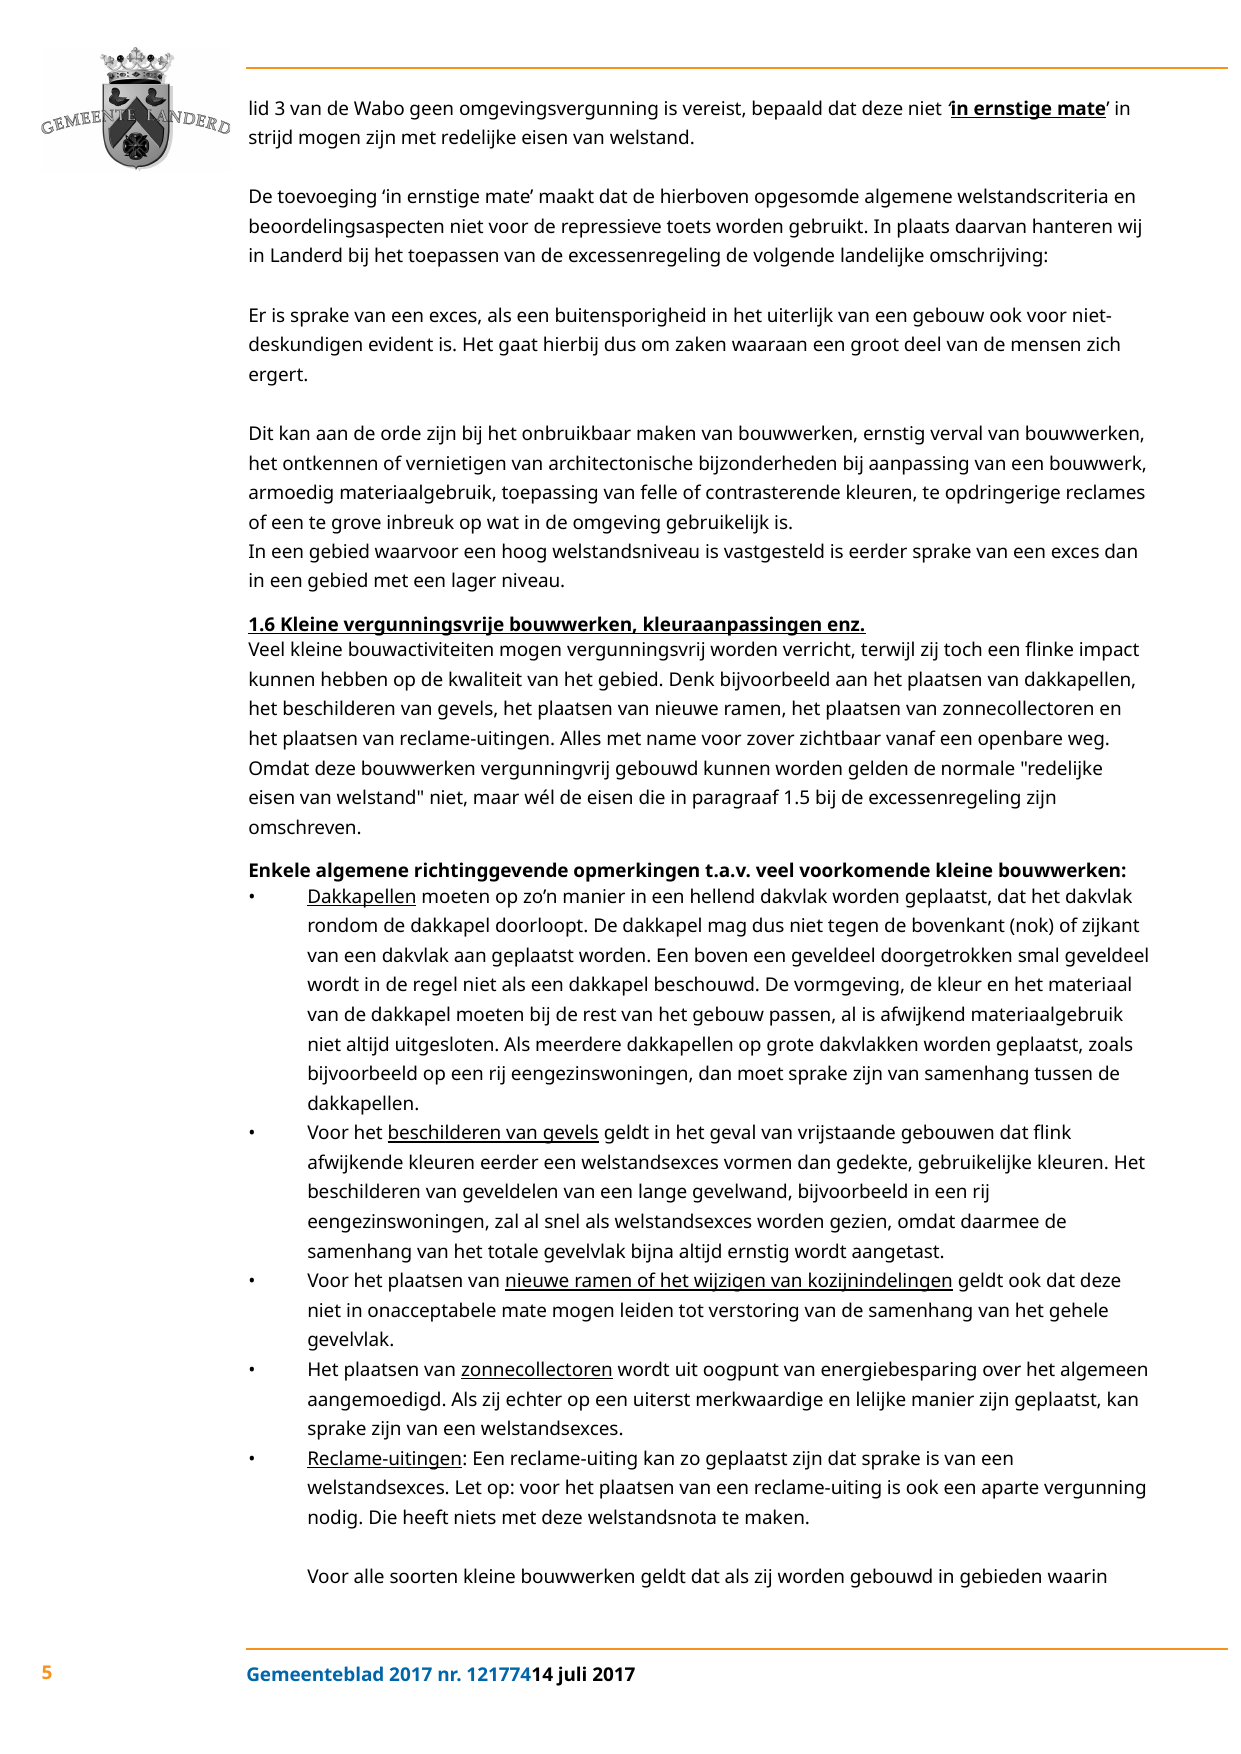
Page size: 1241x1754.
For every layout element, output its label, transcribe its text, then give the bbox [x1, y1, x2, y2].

list Voor het plaatsen van nieuwe ramen of het wijzigen van kozijnindelingen geldt ook dat deze niet in onacceptabele mate mogen leiden tot verstoring van de samenhang van het gehele gevelvlak. [248, 1267, 1152, 1352]
text lid 3 van de Wabo geen omgevingsvergunning is vereist, bepaald dat deze niet ‘in ernstige mate’ in strijd mogen zijn met redelijke eisen van welstand. [248, 95, 1152, 150]
picture [41, 47, 231, 172]
text Enkele algemene richtinggevende opmerkingen t.a.v. veel voorkomende kleine bouwwerken: [248, 857, 1152, 883]
list Reclame-uitingen: Een reclame-uiting kan zo geplaatst zijn dat sprake is van een welstandsexces. Let op: voor het plaatsen van een reclame-uiting is ook een aparte vergunning nodig. Die heeft niets met deze welstandsnota te maken. [248, 1445, 1152, 1530]
table_header Er is sprake van een exces, als een buitensporigheid in het uiterlijk van een gebouw ook voor niet-deskundigen evident is. Het gaat hierbij dus om zaken waaraan een groot deel van de mensen zich ergert. Dit kan aan de orde zijn bij het onbruikbaar maken van bouwwerken, ernstig verval van bouwwerken, het ontkennen of vernietigen van architectonische bijzonderheden bij aanpassing van een bouwwerk, armoedig materiaalgebruik, toepassing van felle of contrasterende kleuren, te opdringerige reclames of een te grove inbreuk op wat in de omgeving gebruikelijk is. [248, 302, 1152, 535]
list Voor alle soorten kleine bouwwerken geldt dat als zij worden gebouwd in gebieden waarin [248, 1563, 1152, 1589]
text 1.6 Kleine vergunningsvrije bouwwerken, kleuraanpassingen enz. [248, 611, 1152, 636]
list Dakkapellen moeten op zo’n manier in een hellend dakvlak worden geplaatst, dat het dakvlak rondom de dakkapel doorloopt. De dakkapel mag dus niet tegen de bovenkant (nok) of zijkant van een dakvlak aan geplaatst worden. Een boven een geveldeel doorgetrokken smal geveldeel wordt in de regel niet als een dakkapel beschouwd. De vormgeving, de kleur en het materiaal van de dakkapel moeten bij de rest van het gebouw passen, al is afwijkend materiaalgebruik niet altijd uitgesloten. Als meerdere dakkapellen op grote dakvlakken worden geplaatst, zoals bijvoorbeeld op een rij eengezinswoningen, dan moet sprake zijn van samenhang tussen de dakkapellen. [248, 883, 1152, 1116]
list Het plaatsen van zonnecollectoren wordt uit oogpunt van energiebesparing over het algemeen aangemoedigd. Als zij echter op een uiterst merkwaardige en lelijke manier zijn geplaatst, kan sprake zijn van een welstandsexces. [248, 1356, 1152, 1441]
text In een gebied waarvoor een hoog welstandsniveau is vastgesteld is eerder sprake van een exces dan in een gebied met een lager niveau. [248, 538, 1152, 593]
text De toevoeging ‘in ernstige mate’ maakt dat de hierboven opgesomde algemene welstandscriteria en beoordelingsaspecten niet voor de repressieve toets worden gebruikt. In plaats daarvan hanteren wij in Landerd bij het toepassen van de excessenregeling de volgende landelijke omschrijving: [248, 183, 1152, 268]
text Veel kleine bouwactiviteiten mogen vergunningsvrij worden verricht, terwijl zij toch een flinke impact kunnen hebben op de kwaliteit van het gebied. Denk bijvoorbeeld aan het plaatsen van dakkapellen, het beschilderen van gevels, het plaatsen van nieuwe ramen, het plaatsen van zonnecollectoren en het plaatsen van reclame-uitingen. Alles met name voor zover zichtbaar vanaf een openbare weg. Omdat deze bouwwerken vergunningvrij gebouwd kunnen worden gelden de normale "redelijke eisen van welstand" niet, maar wél de eisen die in paragraaf 1.5 bij de excessenregeling zijn omschreven. [248, 636, 1152, 840]
list Voor het beschilderen van gevels geldt in het geval van vrijstaande gebouwen dat flink afwijkende kleuren eerder een welstandsexces vormen dan gedekte, gebruikelijke kleuren. Het beschilderen van geveldelen van een lange gevelwand, bijvoorbeeld in een rij eengezinswoningen, zal al snel als welstandsexces worden gezien, omdat daarmee de samenhang van het totale gevelvlak bijna altijd ernstig wordt aangetast. [248, 1119, 1152, 1263]
